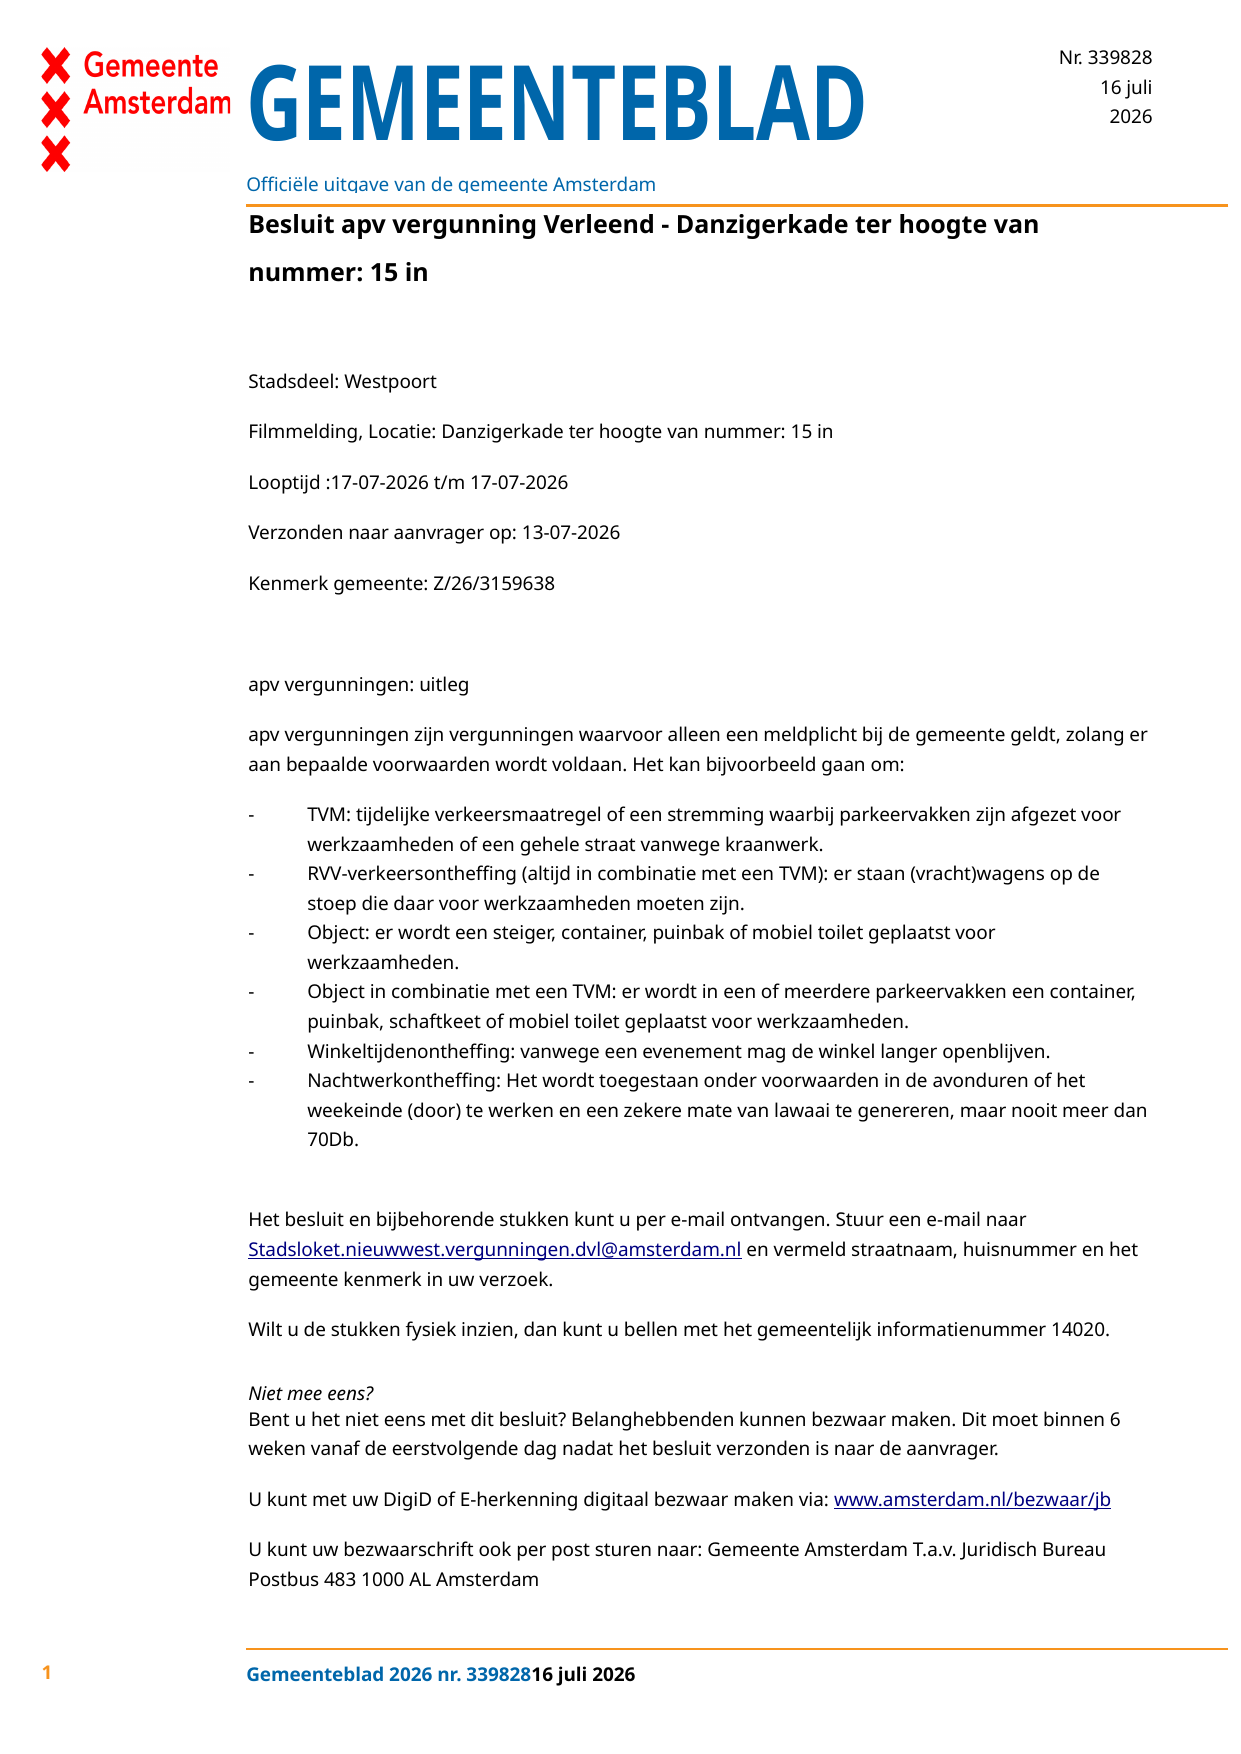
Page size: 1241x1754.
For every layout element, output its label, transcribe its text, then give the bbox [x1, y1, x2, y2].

text Niet mee eens? [248, 1380, 1152, 1406]
text Stadsdeel: Westpoort [248, 368, 1152, 394]
list Object in combinatie met een TVM: er wordt in een of meerdere parkeervakken een container, puinbak, schaftkeet of mobiel toilet geplaatst voor werkzaamheden. [248, 979, 1152, 1034]
text Verzonden naar aanvrager op: 13-07-2026 [248, 519, 1152, 545]
text Kenmerk gemeente: Z/26/3159638 [248, 570, 1152, 596]
text apv vergunningen zijn vergunningen waarvoor alleen een meldplicht bij de gemeente geldt, zolang er aan bepaalde voorwaarden wordt voldaan. Het kan bijvoorbeeld gaan om: [248, 721, 1152, 777]
text Filmmelding, Locatie: Danzigerkade ter hoogte van nummer: 15 in [248, 419, 1152, 444]
picture [41, 47, 231, 172]
text Bent u het niet eens met dit besluit? Belanghebbenden kunnen bezwaar maken. Dit moet binnen 6 weken vanaf de eerstvolgende dag nadat het besluit verzonden is naar de aanvrager. [248, 1406, 1152, 1461]
list RVV-verkeersontheffing (altijd in combinatie met een TVM): er staan (vracht)wagens op de stoep die daar voor werkzaamheden moeten zijn. [248, 860, 1152, 916]
text Wilt u de stukken fysiek inzien, dan kunt u bellen met het gemeentelijk informatienummer 14020. [248, 1316, 1152, 1342]
list Nachtwerkontheffing: Het wordt toegestaan onder voorwaarden in de avonduren of het weekeinde (door) te werken en een zekere mate van lawaai te genereren, maar nooit meer dan 70Db. [248, 1067, 1152, 1152]
text Het besluit en bijbehorende stukken kunt u per e-mail ontvangen. Stuur een e-mail naar Stadsloket.nieuwwest.vergunningen.dvl@amsterdam.nl en vermeld straatnaam, huisnummer en het gemeente kenmerk in uw verzoek. [248, 1207, 1152, 1292]
text U kunt met uw DigiD of E-herkenning digitaal bezwaar maken via: www.amsterdam.nl/bezwaar/jb [248, 1486, 1152, 1512]
text Looptijd :17-07-2026 t/m 17-07-2026 [248, 469, 1152, 495]
text Besluit apv vergunning Verleend - Danzigerkade ter hoogte van nummer: 15 in [248, 207, 1152, 288]
text apv vergunningen: uitleg [248, 671, 1152, 697]
list Winkeltijdenontheffing: vanwege een evenement mag de winkel langer openblijven. [248, 1038, 1152, 1064]
list TVM: tijdelijke verkeersmaatregel of een stremming waarbij parkeervakken zijn afgezet voor werkzaamheden of een gehele straat vanwege kraanwerk. [248, 801, 1152, 857]
text U kunt uw bezwaarschrift ook per post sturen naar: Gemeente Amsterdam T.a.v. Juridisch Bureau Postbus 483 1000 AL Amsterdam [248, 1536, 1152, 1592]
list Object: er wordt een steiger, container, puinbak of mobiel toilet geplaatst voor werkzaamheden. [248, 919, 1152, 975]
